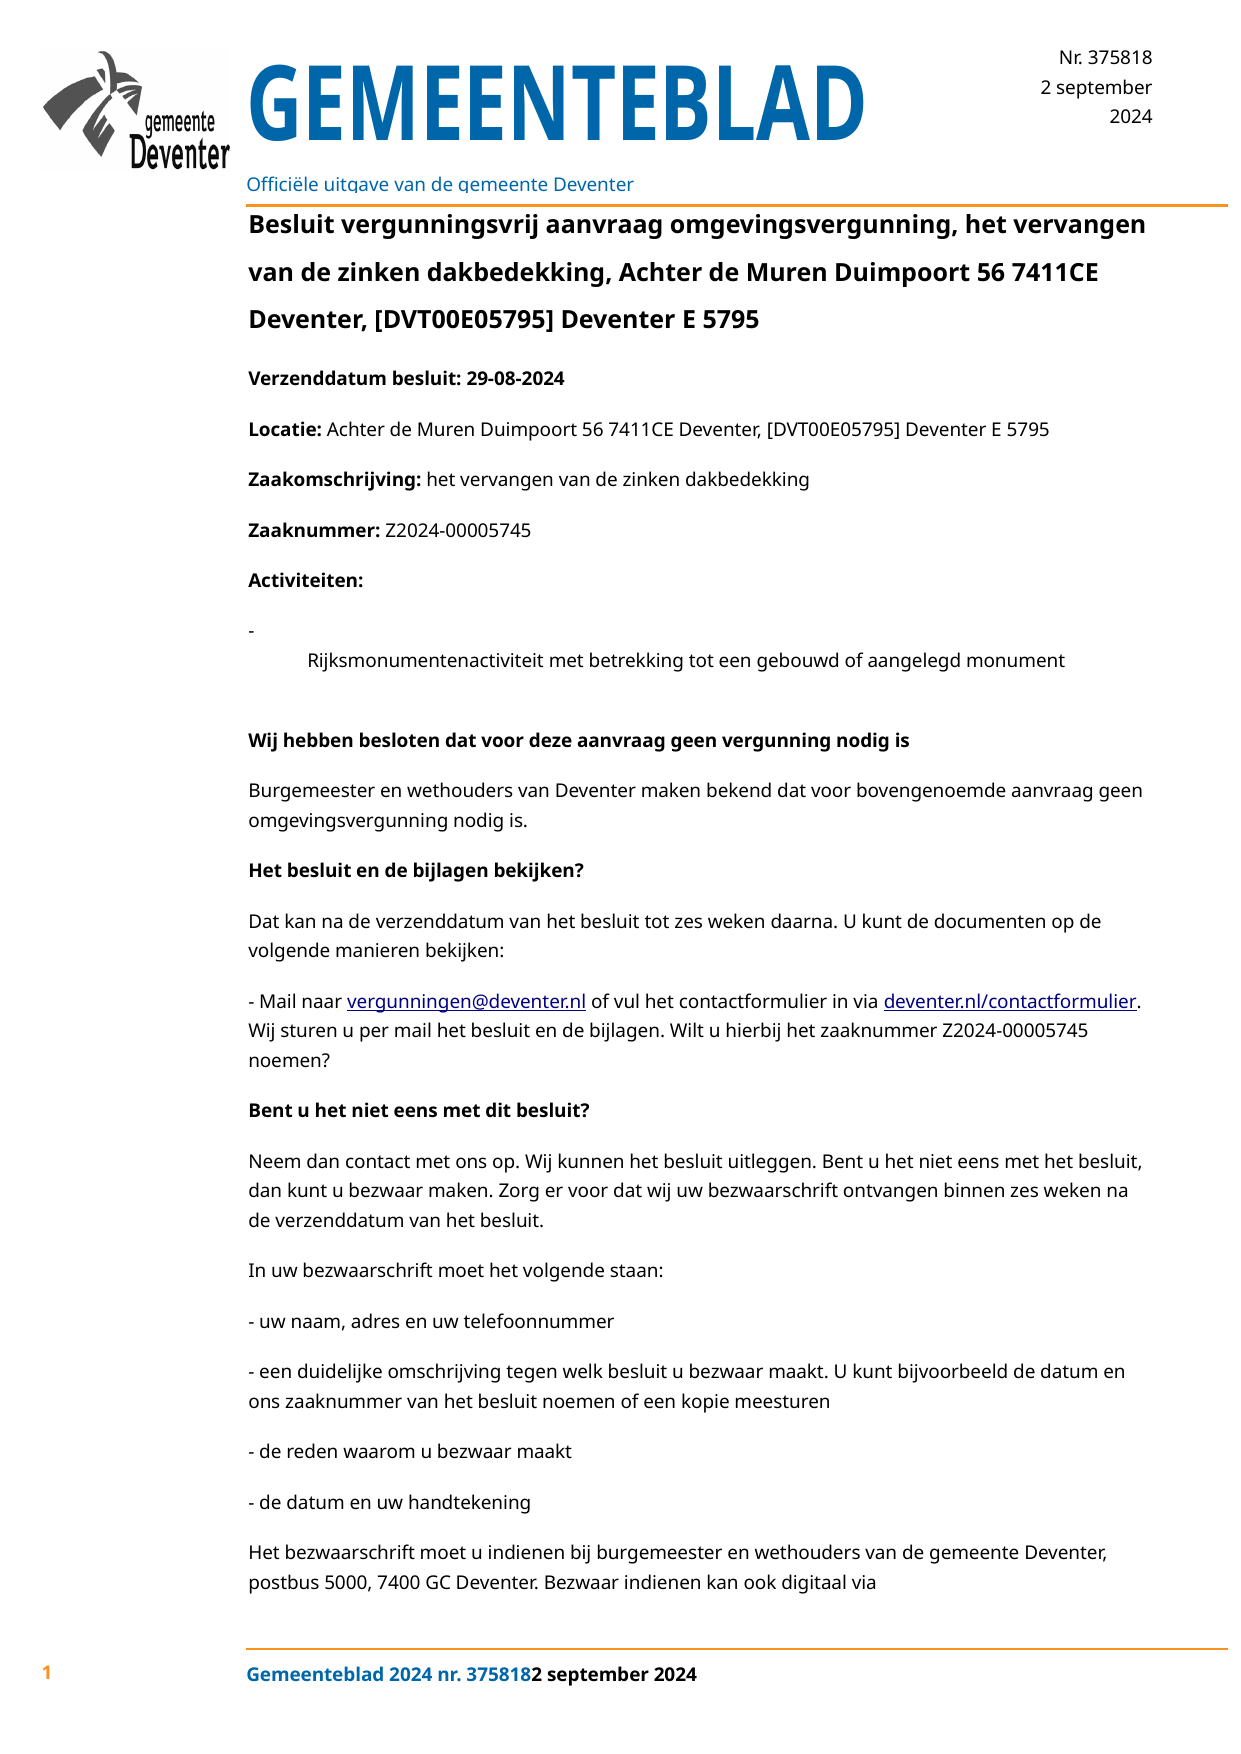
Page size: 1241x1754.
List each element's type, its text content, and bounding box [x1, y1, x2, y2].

text Locatie: Achter de Muren Duimpoort 56 7411CE Deventer, [DVT00E05795] Deventer E 5795 [248, 416, 1152, 442]
text - een duidelijke omschrijving tegen welk besluit u bezwaar maakt. U kunt bijvoorbeeld de datum en ons zaaknummer van het besluit noemen of een kopie meesturen [248, 1358, 1152, 1414]
text Zaakomschrijving: het vervangen van de zinken dakbedekking [248, 466, 1152, 492]
picture [41, 47, 231, 172]
text - uw naam, adres en uw telefoonnummer [248, 1308, 1152, 1334]
text Wij hebben besloten dat voor deze aanvraag geen vergunning nodig is [248, 727, 1152, 753]
text Verzenddatum besluit: 29-08-2024 [248, 366, 1152, 391]
text Bent u het niet eens met dit besluit? [248, 1098, 1152, 1123]
text - Mail naar vergunningen@deventer.nl of vul het contactformulier in via deventer.nl/contactformulier. Wij sturen u per mail het besluit en de bijlagen. Wilt u hierbij het zaaknummer Z2024-00005745 noemen? [248, 988, 1152, 1073]
text Activiteiten: [248, 567, 1152, 593]
text Neem dan contact met ons op. Wij kunnen het besluit uitleggen. Bent u het niet eens met het besluit, dan kunt u bezwaar maken. Zorg er voor dat wij uw bezwaarschrift ontvangen binnen zes weken na de verzenddatum van het besluit. [248, 1148, 1152, 1233]
text Het besluit en de bijlagen bekijken? [248, 858, 1152, 883]
text Besluit vergunningsvrij aanvraag omgevingsvergunning, het vervangen van de zinken dakbedekking, Achter de Muren Duimpoort 56 7411CE Deventer, [DVT00E05795] Deventer E 5795 [248, 207, 1152, 336]
text Het bezwaarschrift moet u indienen bij burgemeester en wethouders van de gemeente Deventer, postbus 5000, 7400 GC Deventer. Bezwaar indienen kan ook digitaal via [248, 1539, 1152, 1594]
text Zaaknummer: Z2024-00005745 [248, 517, 1152, 542]
text In uw bezwaarschrift moet het volgende staan: [248, 1258, 1152, 1283]
text Burgemeester en wethouders van Deventer maken bekend dat voor bovengenoemde aanvraag geen omgevingsvergunning nodig is. [248, 778, 1152, 833]
list Rijksmonumentenactiviteit met betrekking tot een gebouwd of aangelegd monument [248, 647, 1152, 673]
text - de reden waarom u bezwaar maakt [248, 1438, 1152, 1464]
text - de datum en uw handtekening [248, 1489, 1152, 1514]
text Dat kan na de verzenddatum van het besluit tot zes weken daarna. U kunt de documenten op de volgende manieren bekijken: [248, 908, 1152, 963]
